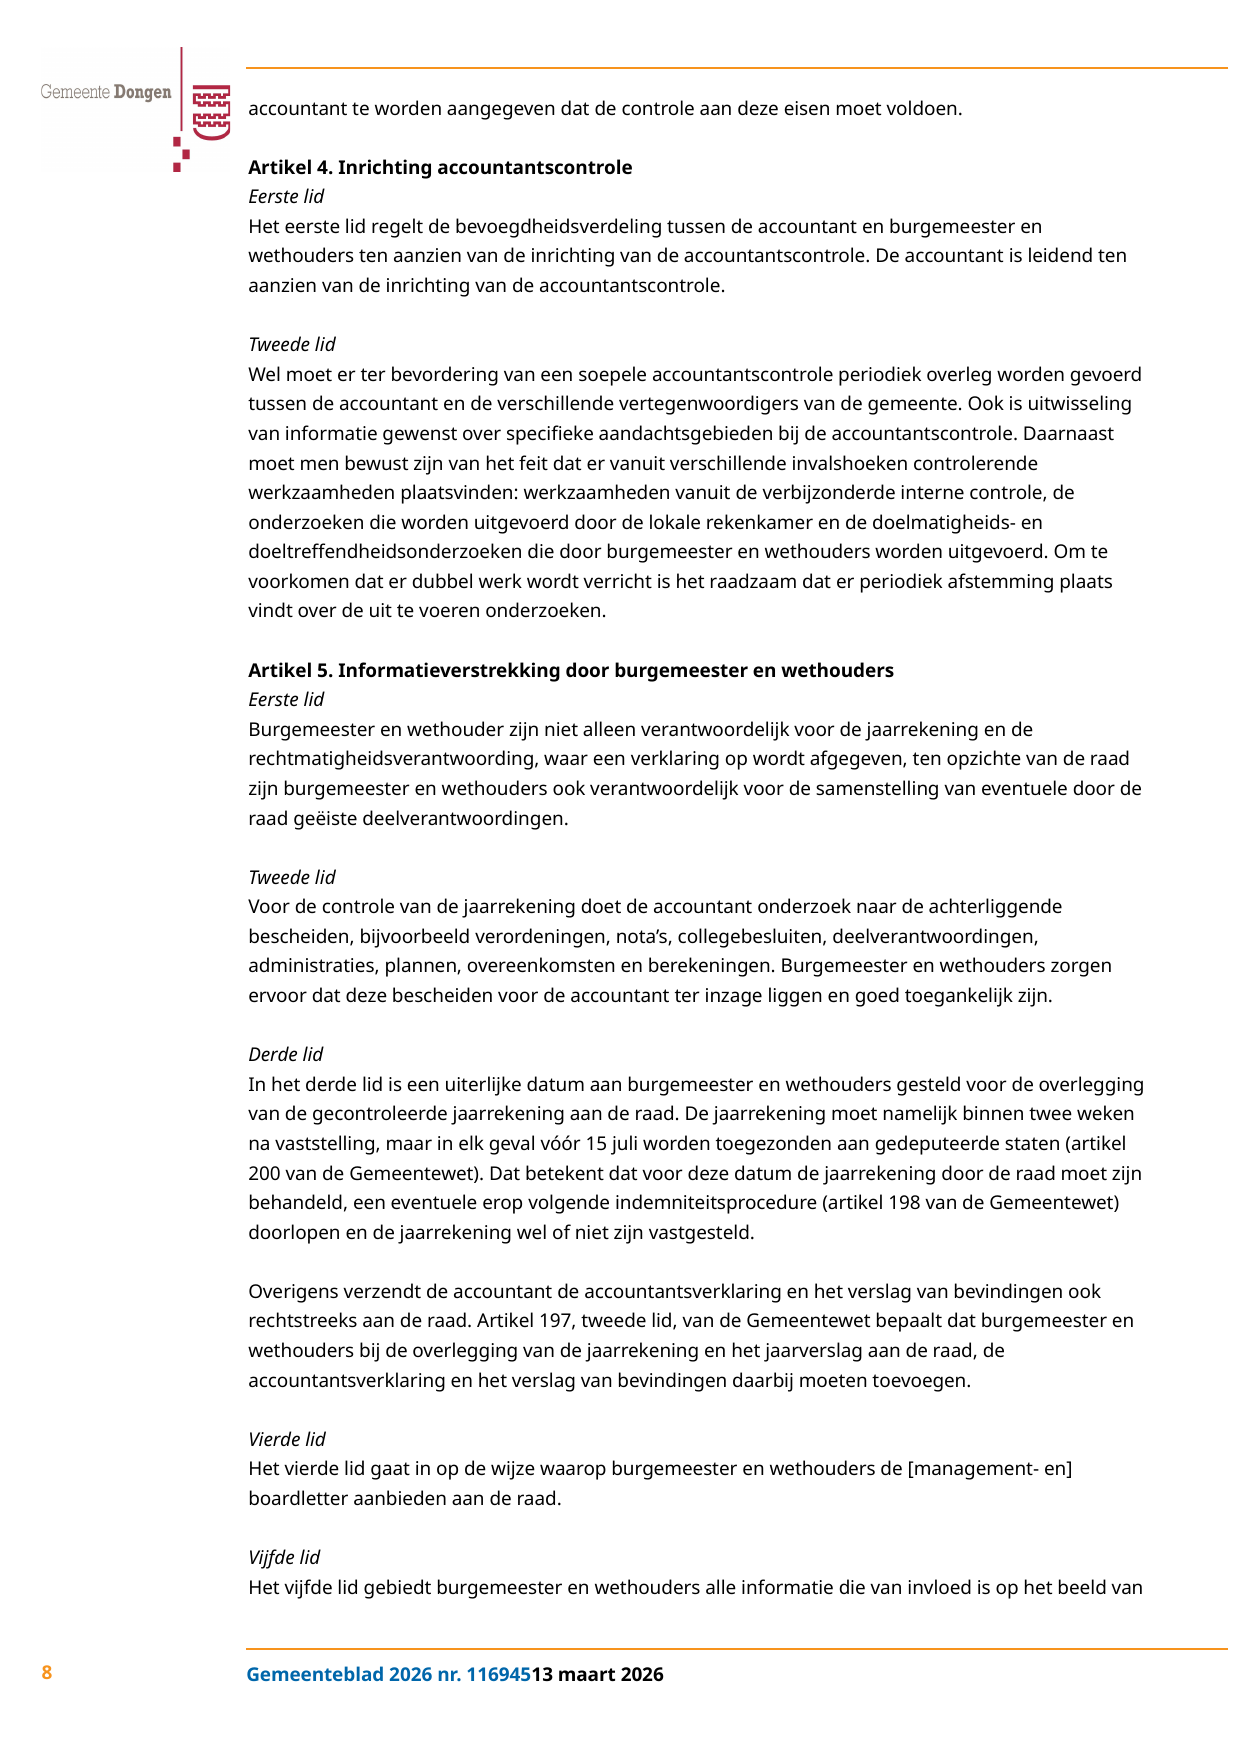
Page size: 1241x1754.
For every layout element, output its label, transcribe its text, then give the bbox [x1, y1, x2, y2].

text Eerste lid [248, 686, 1152, 712]
text Derde lid [248, 1041, 1152, 1067]
text Voor de controle van de jaarrekening doet de accountant onderzoek naar de achterliggende bescheiden, bijvoorbeeld verordeningen, nota’s, collegebesluiten, deelverantwoordingen, administraties, plannen, overeenkomsten en berekeningen. Burgemeester en wethouders zorgen ervoor dat deze bescheiden voor de accountant ter inzage liggen en goed toegankelijk zijn. [248, 893, 1152, 1008]
text In het derde lid is een uiterlijke datum aan burgemeester en wethouders gesteld voor de overlegging van de gecontroleerde jaarrekening aan de raad. De jaarrekening moet namelijk binnen twee weken na vaststelling, maar in elk geval vóór 15 juli worden toegezonden aan gedeputeerde staten (artikel 200 van de Gemeentewet). Dat betekent dat voor deze datum de jaarrekening door de raad moet zijn behandeld, een eventuele erop volgende indemniteitsprocedure (artikel 198 van de Gemeentewet) doorlopen en de jaarrekening wel of niet zijn vastgesteld. [248, 1071, 1152, 1245]
text Overigens verzendt de accountant de accountantsverklaring en het verslag van bevindingen ook rechtstreeks aan de raad. Artikel 197, tweede lid, van de Gemeentewet bepaalt dat burgemeester en wethouders bij de overlegging van de jaarrekening en het jaarverslag aan de raad, de accountantsverklaring en het verslag van bevindingen daarbij moeten toevoegen. [248, 1278, 1152, 1393]
text Vijfde lid [248, 1544, 1152, 1570]
text Burgemeester en wethouder zijn niet alleen verantwoordelijk voor de jaarrekening en de rechtmatigheidsverantwoording, waar een verklaring op wordt afgegeven, ten opzichte van de raad zijn burgemeester en wethouders ook verantwoordelijk voor de samenstelling van eventuele door de raad geëiste deelverantwoordingen. [248, 716, 1152, 831]
text Het eerste lid regelt de bevoegdheidsverdeling tussen de accountant en burgemeester en wethouders ten aanzien van de inrichting van de accountantscontrole. De accountant is leidend ten aanzien van de inrichting van de accountantscontrole. [248, 213, 1152, 298]
text Het vierde lid gaat in op de wijze waarop burgemeester en wethouders de [management- en] boardletter aanbieden aan de raad. [248, 1456, 1152, 1511]
text Artikel 4. Inrichting accountantscontrole [248, 154, 1152, 180]
text Vierde lid [248, 1426, 1152, 1452]
text accountant te worden aangegeven dat de controle aan deze eisen moet voldoen. [248, 95, 1152, 121]
text Eerste lid [248, 183, 1152, 209]
text Het vijfde lid gebiedt burgemeester en wethouders alle informatie die van invloed is op het beeld van [248, 1574, 1152, 1600]
text Wel moet er ter bevordering van een soepele accountantscontrole periodiek overleg worden gevoerd tussen de accountant en de verschillende vertegenwoordigers van de gemeente. Ook is uitwisseling van informatie gewenst over specifieke aandachtsgebieden bij de accountantscontrole. Daarnaast moet men bewust zijn van het feit dat er vanuit verschillende invalshoeken controlerende werkzaamheden plaatsvinden: werkzaamheden vanuit de verbijzonderde interne controle, de onderzoeken die worden uitgevoerd door de lokale rekenkamer en de doelmatigheids- en doeltreffendheidsonderzoeken die door burgemeester en wethouders worden uitgevoerd. Om te voorkomen dat er dubbel werk wordt verricht is het raadzaam dat er periodiek afstemming plaats vindt over de uit te voeren onderzoeken. [248, 361, 1152, 623]
text Tweede lid [248, 331, 1152, 357]
text Artikel 5. Informatieverstrekking door burgemeester en wethouders [248, 657, 1152, 683]
picture [41, 47, 231, 172]
text Tweede lid [248, 864, 1152, 890]
